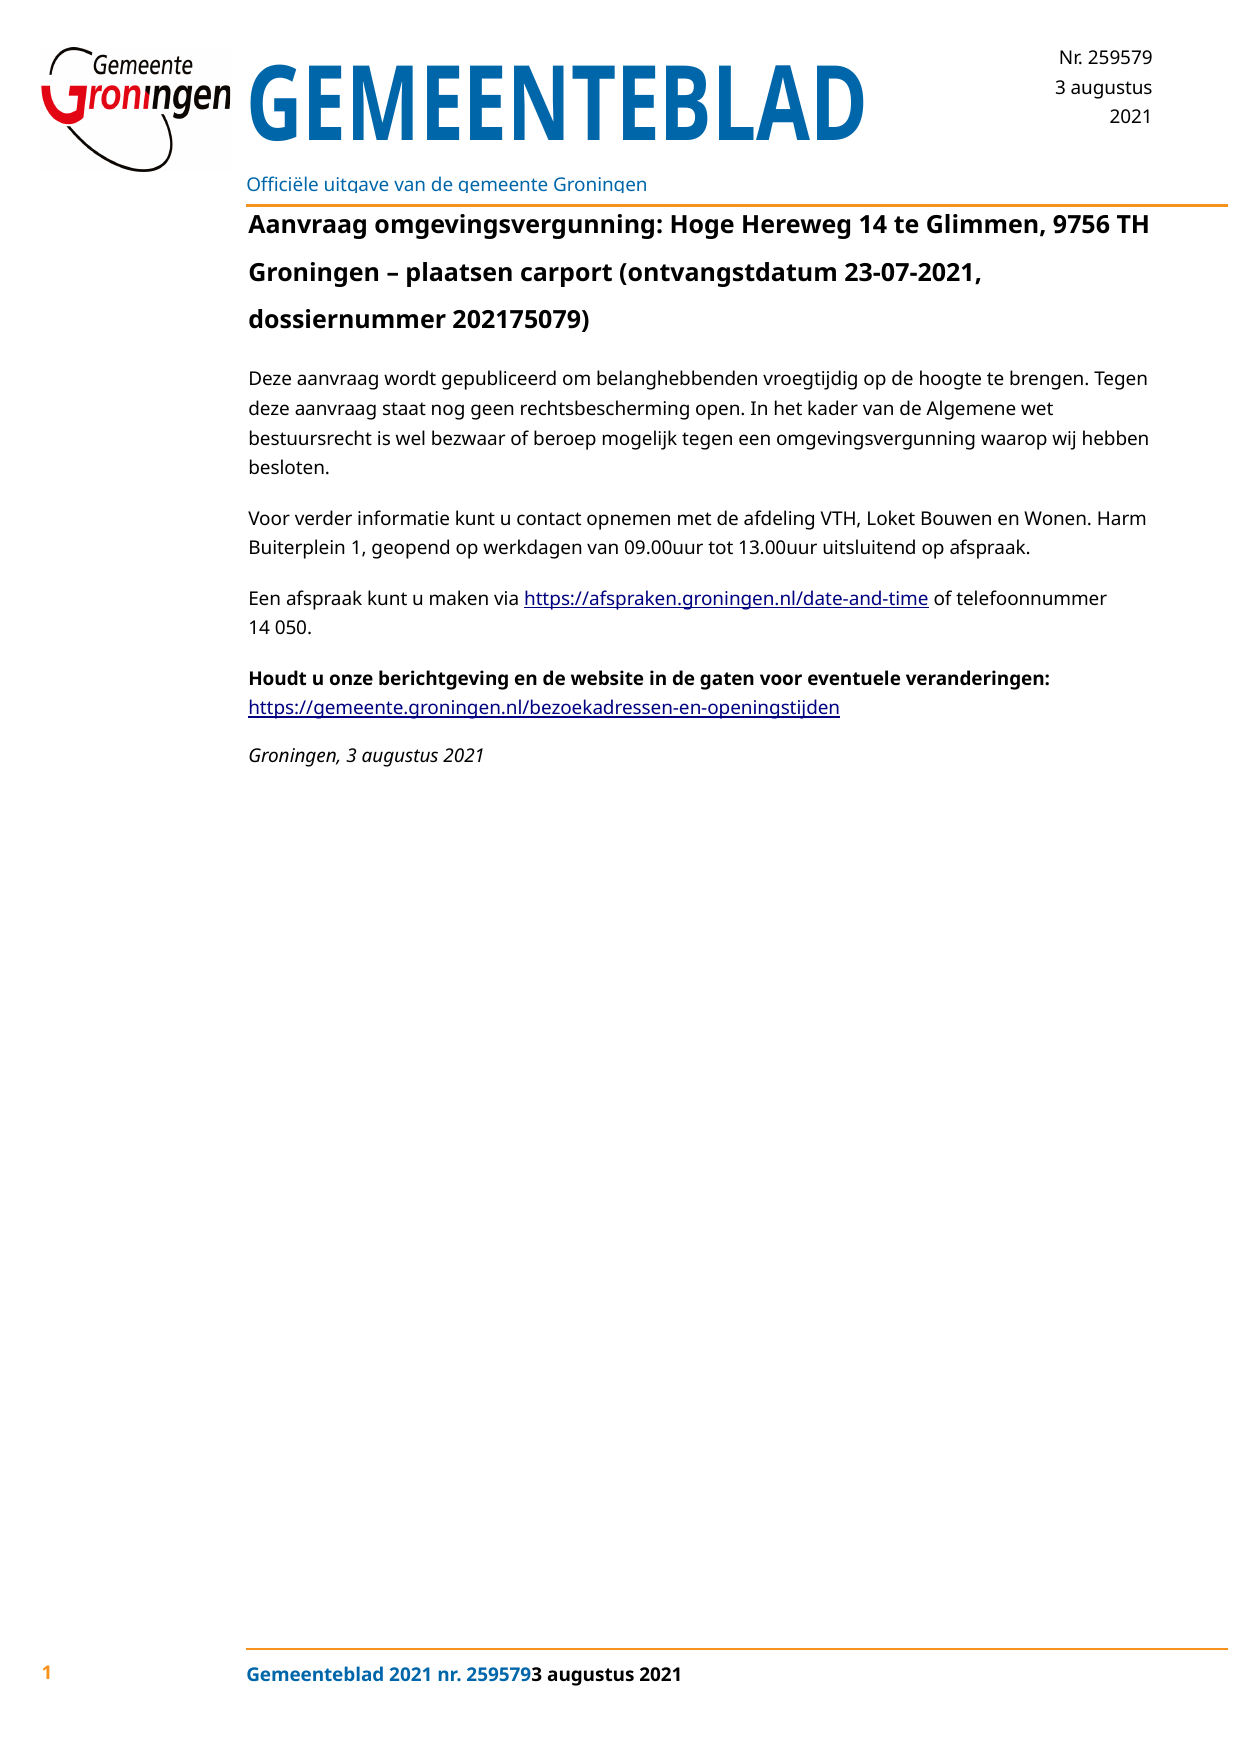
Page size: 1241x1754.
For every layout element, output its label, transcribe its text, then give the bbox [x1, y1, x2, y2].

text Aanvraag omgevingsvergunning: Hoge Hereweg 14 te Glimmen, 9756 TH Groningen – plaatsen carport (ontvangstdatum 23-07-2021, dossiernummer 202175079) [248, 207, 1152, 336]
picture [41, 47, 231, 172]
text Groningen, 3 augustus 2021 [248, 742, 1152, 768]
text Houdt u onze berichtgeving en de website in de gaten voor eventuele veranderingen: https://gemeente.groningen.nl/bezoekadressen-en-openingstijden [248, 665, 1152, 720]
text Een afspraak kunt u maken via https://afspraken.groningen.nl/date-and-time of telefoonnummer 14 050. [248, 585, 1152, 640]
text Voor verder informatie kunt u contact opnemen met de afdeling VTH, Loket Bouwen en Wonen. Harm Buiterplein 1, geopend op werkdagen van 09.00uur tot 13.00uur uitsluitend op afspraak. [248, 505, 1152, 560]
text Deze aanvraag wordt gepubliceerd om belanghebbenden vroegtijdig op de hoogte te brengen. Tegen deze aanvraag staat nog geen rechtsbescherming open. In het kader van de Algemene wet bestuursrecht is wel bezwaar of beroep mogelijk tegen een omgevingsvergunning waarop wij hebben besloten. [248, 366, 1152, 480]
